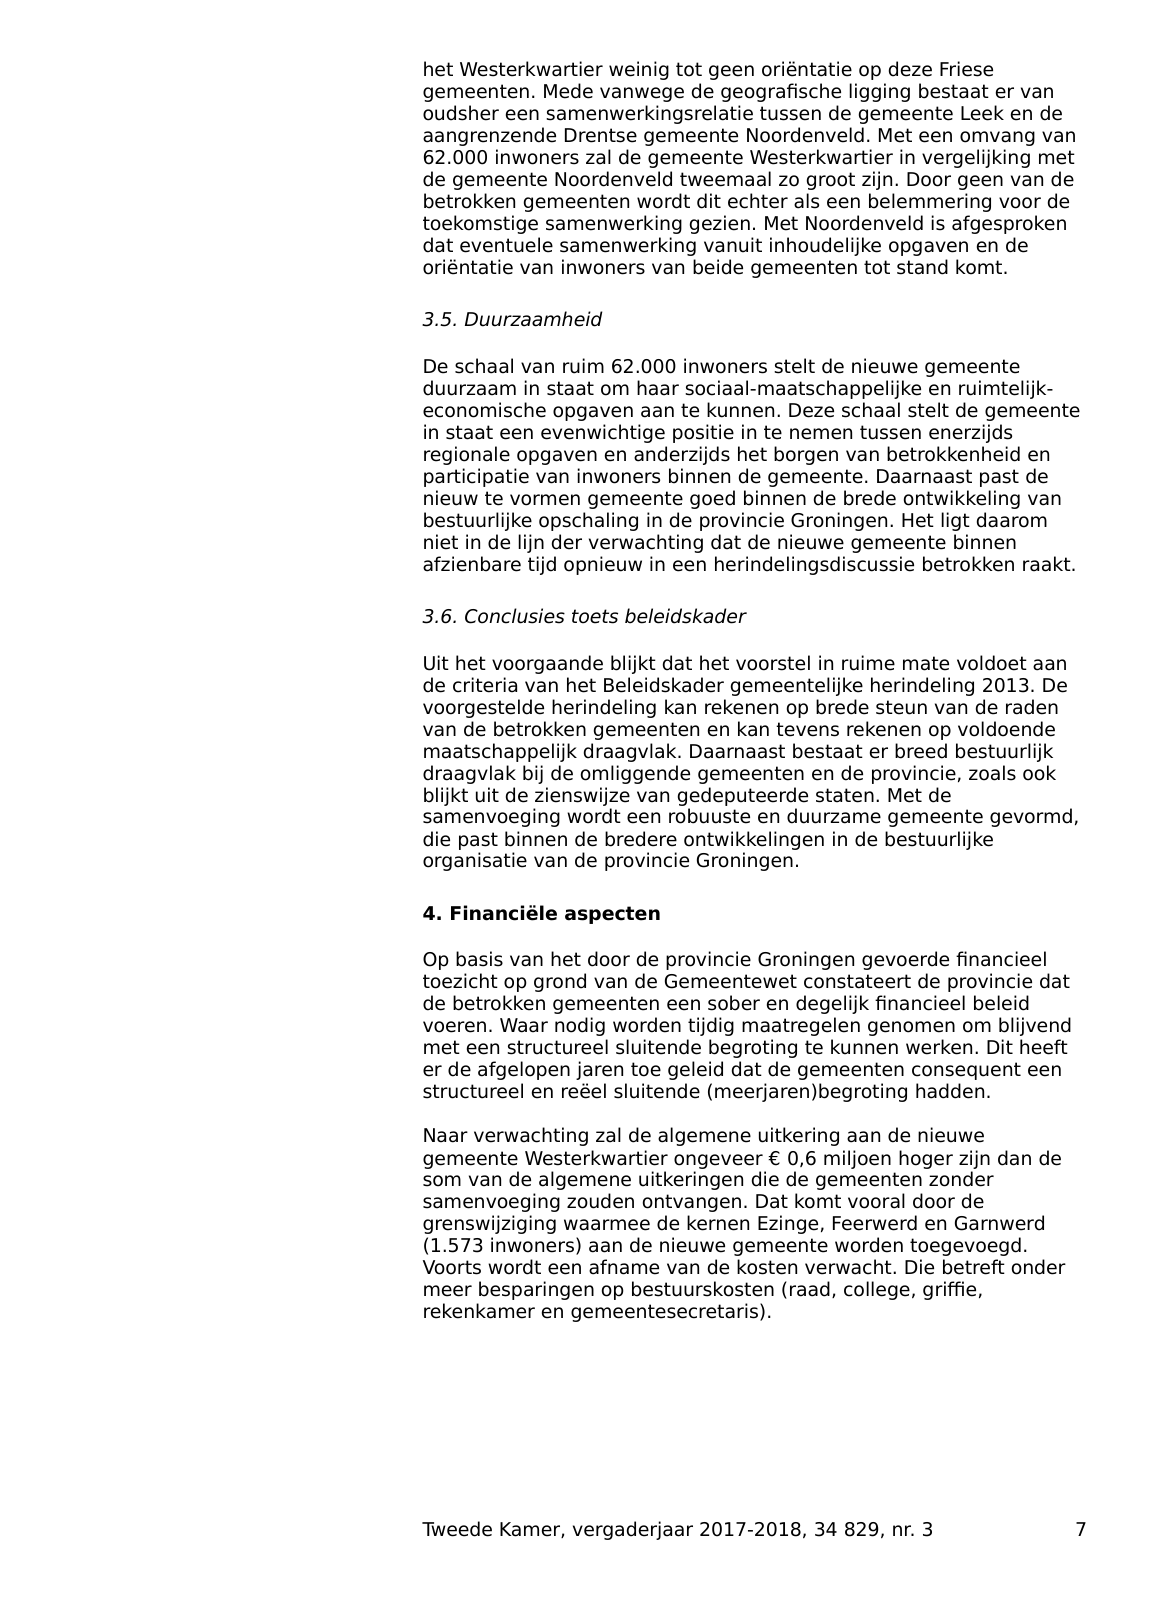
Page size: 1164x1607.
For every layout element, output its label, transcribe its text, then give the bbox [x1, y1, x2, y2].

text Op basis van het door de provincie Groningen gevoerde financieel toezicht op grond van de Gemeentewet constateert de provincie dat de betrokken gemeenten een sober en degelijk financieel beleid voeren. Waar nodig worden tijdig maatregelen genomen om blijvend met een structureel sluitende begroting te kunnen werken. Dit heeft er de afgelopen jaren toe geleid dat de gemeenten consequent een structureel en reëel sluitende (meerjaren)begroting hadden. [422, 949, 1087, 1103]
text Uit het voorgaande blijkt dat het voorstel in ruime mate voldoet aan de criteria van het Beleidskader gemeentelijke herindeling 2013. De voorgestelde herindeling kan rekenen op brede steun van de raden van de betrokken gemeenten en kan tevens rekenen op voldoende maatschappelijk draagvlak. Daarnaast bestaat er breed bestuurlijk draagvlak bij de omliggende gemeenten en de provincie, zoals ook blijkt uit de zienswijze van gedeputeerde staten. Met de samenvoeging wordt een robuuste en duurzame gemeente gevormd, die past binnen de bredere ontwikkelingen in de bestuurlijke organisatie van de provincie Groningen. [422, 653, 1087, 872]
subtitle 4. Financiële aspecten [422, 902, 1087, 924]
text Naar verwachting zal de algemene uitkering aan de nieuwe gemeente Westerkwartier ongeveer € 0,6 miljoen hoger zijn dan de som van de algemene uitkeringen die de gemeenten zonder samenvoeging zouden ontvangen. Dat komt vooral door de grenswijziging waarmee de kernen Ezinge, Feerwerd en Garnwerd (1.573 inwoners) aan de nieuwe gemeente worden toegevoegd. Voorts wordt een afname van de kosten verwacht. Die betreft onder meer besparingen op bestuurskosten (raad, college, griffie, rekenkamer en gemeentesecretaris). [422, 1125, 1087, 1323]
text De schaal van ruim 62.000 inwoners stelt de nieuwe gemeente duurzaam in staat om haar sociaal-maatschappelijke en ruimtelijk-economische opgaven aan te kunnen. Deze schaal stelt de gemeente in staat een evenwichtige positie in te nemen tussen enerzijds regionale opgaven en anderzijds het borgen van betrokkenheid en participatie van inwoners binnen de gemeente. Daarnaast past de nieuw te vormen gemeente goed binnen de brede ontwikkeling van bestuurlijke opschaling in de provincie Groningen. Het ligt daarom niet in de lijn der verwachting dat de nieuwe gemeente binnen afzienbare tijd opnieuw in een herindelingsdiscussie betrokken raakt. [422, 356, 1087, 576]
subtitle 3.5. Duurzaamheid [422, 309, 1087, 331]
subtitle 3.6. Conclusies toets beleidskader [422, 606, 1087, 628]
text het Westerkwartier weinig tot geen oriëntatie op deze Friese gemeenten. Mede vanwege de geografische ligging bestaat er van oudsher een samenwerkingsrelatie tussen de gemeente Leek en de aangrenzende Drentse gemeente Noordenveld. Met een omvang van 62.000 inwoners zal de gemeente Westerkwartier in vergelijking met de gemeente Noordenveld tweemaal zo groot zijn. Door geen van de betrokken gemeenten wordt dit echter als een belemmering voor de toekomstige samenwerking gezien. Met Noordenveld is afgesproken dat eventuele samenwerking vanuit inhoudelijke opgaven en de oriëntatie van inwoners van beide gemeenten tot stand komt. [422, 59, 1087, 279]
